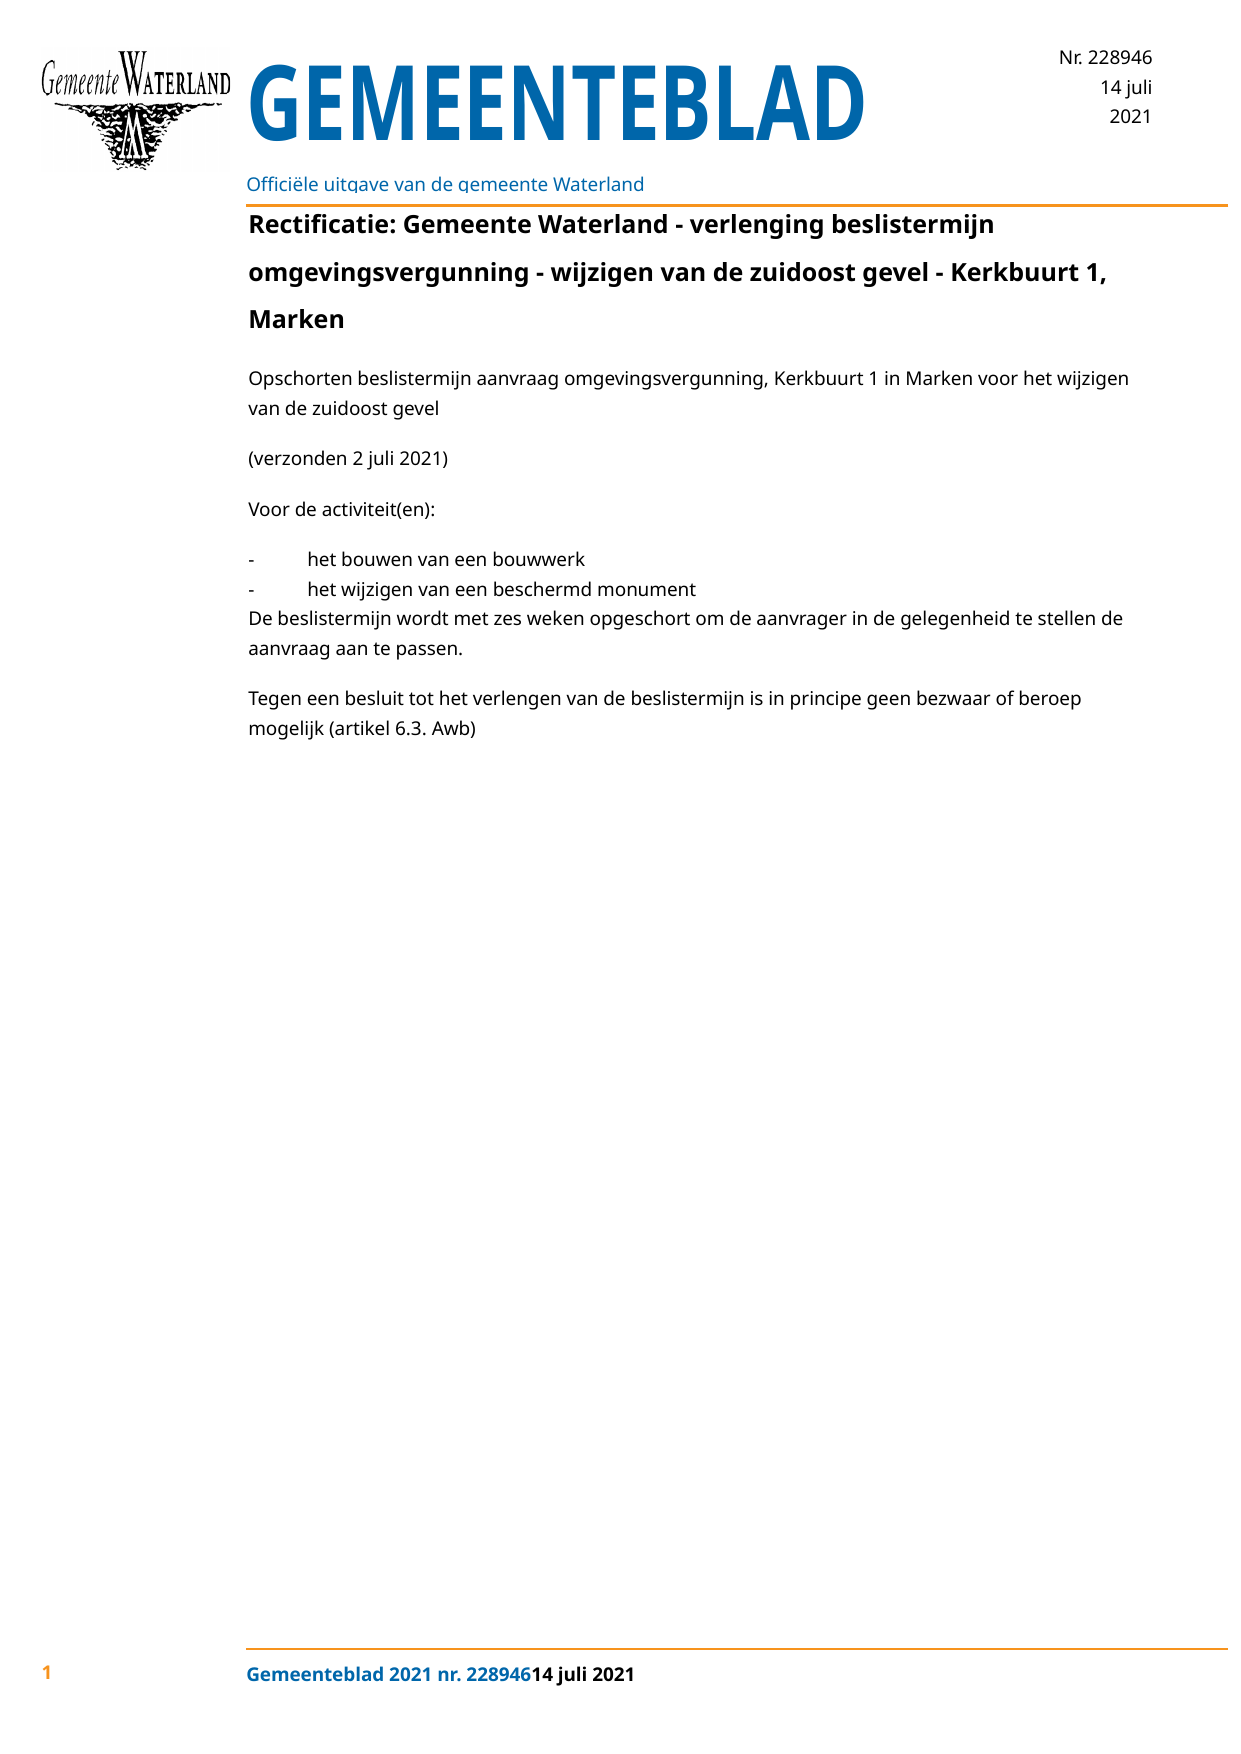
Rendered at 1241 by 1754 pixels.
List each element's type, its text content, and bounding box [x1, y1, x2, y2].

list het wijzigen van een beschermd monument [248, 576, 1152, 602]
text Rectificatie: Gemeente Waterland - verlenging beslistermijn omgevingsvergunning - wijzigen van de zuidoost gevel - Kerkbuurt 1, Marken [248, 207, 1152, 336]
text (verzonden 2 juli 2021) [248, 446, 1152, 471]
text Voor de activiteit(en): [248, 496, 1152, 522]
list het bouwen van een bouwwerk [248, 546, 1152, 572]
picture [41, 47, 231, 172]
text De beslistermijn wordt met zes weken opgeschort om de aanvrager in de gelegenheid te stellen de aanvraag aan te passen. [248, 606, 1152, 661]
text Opschorten beslistermijn aanvraag omgevingsvergunning, Kerkbuurt 1 in Marken voor het wijzigen van de zuidoost gevel [248, 366, 1152, 421]
text Tegen een besluit tot het verlengen van de beslistermijn is in principe geen bezwaar of beroep mogelijk (artikel 6.3. Awb) [248, 686, 1152, 741]
